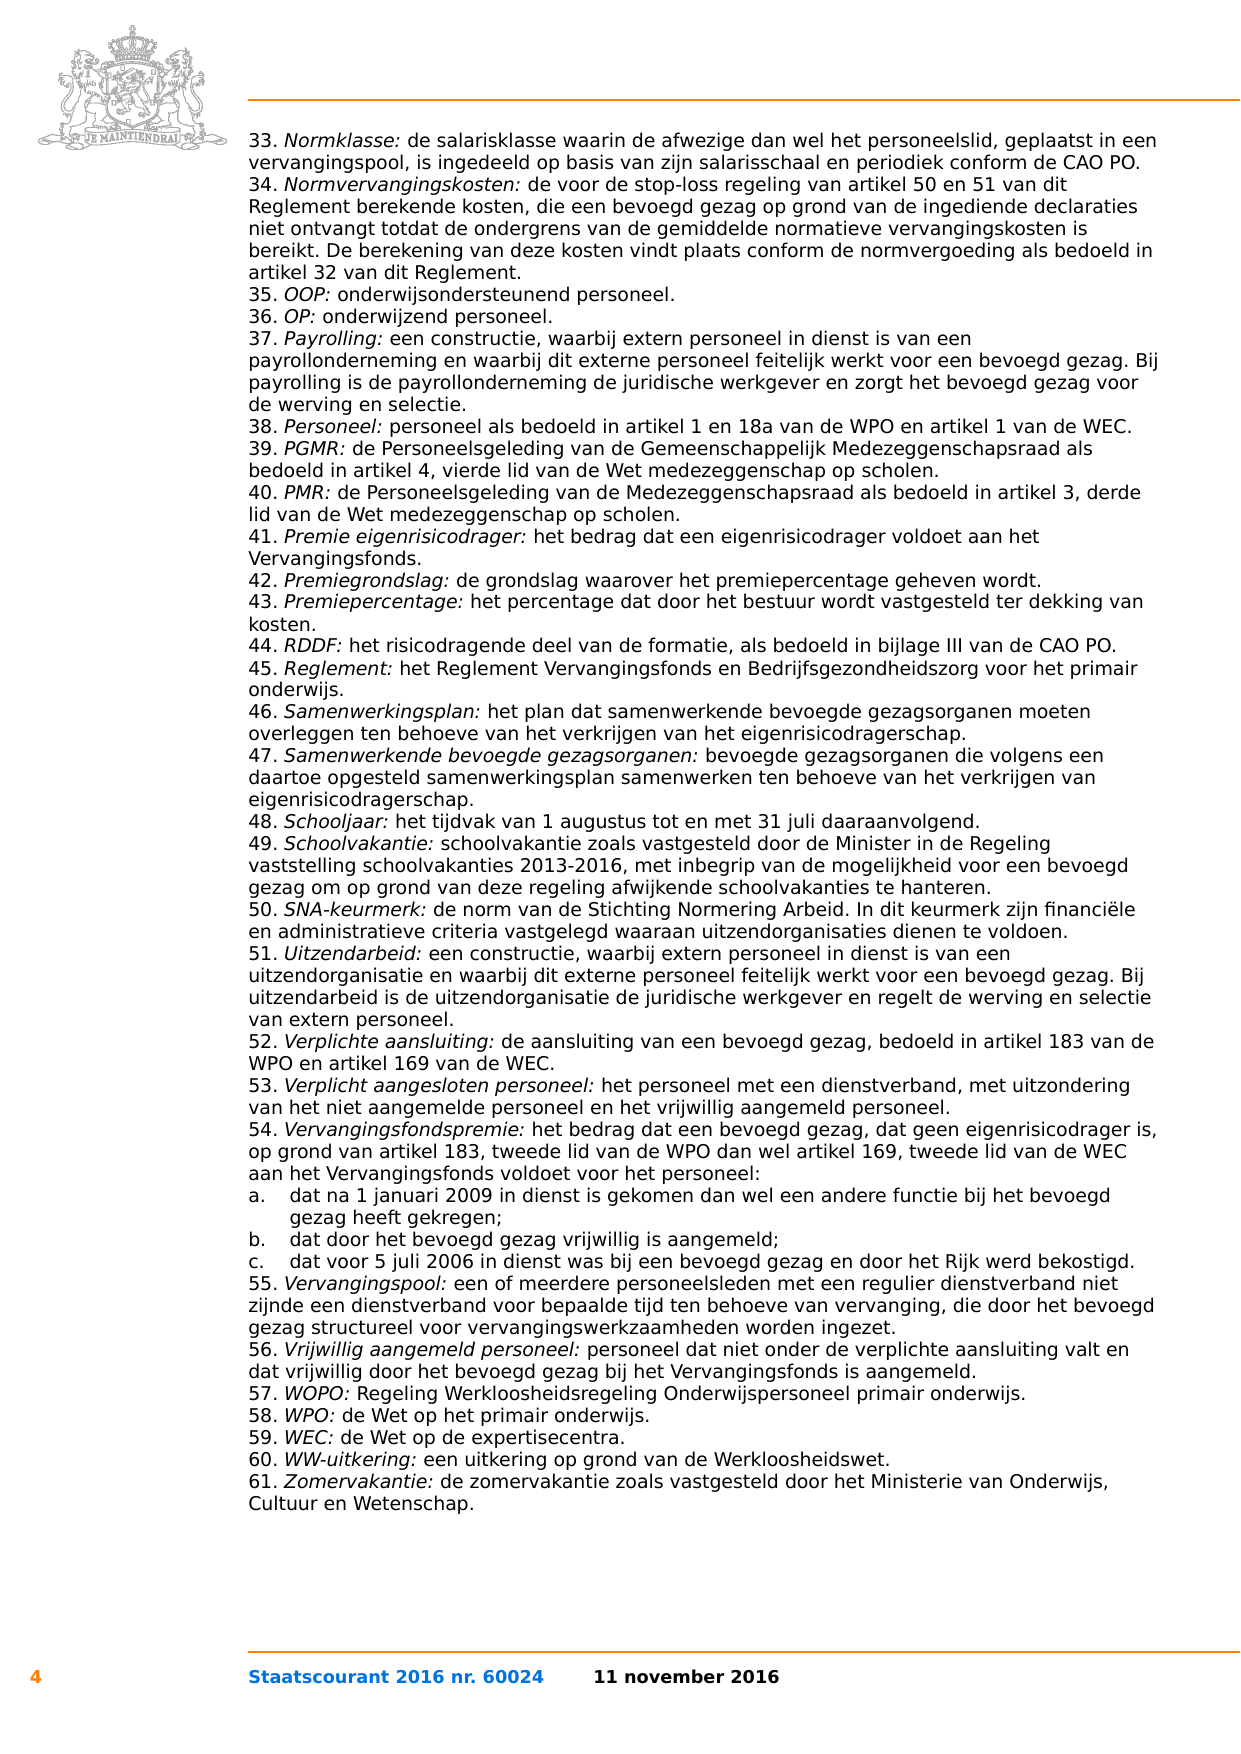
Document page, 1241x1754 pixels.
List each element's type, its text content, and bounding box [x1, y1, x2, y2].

text 56. Vrijwillig aangemeld personeel: personeel dat niet onder de verplichte aansluiting valt en dat vrijwillig door het bevoegd gezag bij het Vervangingsfonds is aangemeld. [248, 1339, 1163, 1383]
text 44. RDDF: het risicodragende deel van de formatie, als bedoeld in bijlage III van de CAO PO. [248, 635, 1163, 657]
text 41. Premie eigenrisicodrager: het bedrag dat een eigenrisicodrager voldoet aan het Vervangingsfonds. [248, 526, 1163, 569]
text 60. WW-uitkering: een uitkering op grond van de Werkloosheidswet. [248, 1449, 1163, 1471]
text 43. Premiepercentage: het percentage dat door het bestuur wordt vastgesteld ter dekking van kosten. [248, 591, 1163, 635]
text 45. Reglement: het Reglement Vervangingsfonds en Bedrijfsgezondheidszorg voor het primair onderwijs. [248, 657, 1163, 701]
text 35. OOP: onderwijsondersteunend personeel. [248, 284, 1163, 306]
text 46. Samenwerkingsplan: het plan dat samenwerkende bevoegde gezagsorganen moeten overleggen ten behoeve van het verkrijgen van het eigenrisicodragerschap. [248, 701, 1163, 745]
text 42. Premiegrondslag: de grondslag waarover het premiepercentage geheven wordt. [248, 569, 1163, 591]
text 37. Payrolling: een constructie, waarbij extern personeel in dienst is van een payrollonderneming en waarbij dit externe personeel feitelijk werkt voor een bevoegd gezag. Bij payrolling is de payrollonderneming de juridische werkgever en zorgt het bevoegd gezag voor de werving en selectie. [248, 328, 1163, 416]
text 40. PMR: de Personeelsgeleding van de Medezeggenschapsraad als bedoeld in artikel 3, derde lid van de Wet medezeggenschap op scholen. [248, 482, 1163, 526]
text 38. Personeel: personeel als bedoeld in artikel 1 en 18a van de WPO en artikel 1 van de WEC. [248, 416, 1163, 438]
text 57. WOPO: Regeling Werkloosheidsregeling Onderwijspersoneel primair onderwijs. [248, 1383, 1163, 1405]
text 55. Vervangingspool: een of meerdere personeelsleden met een regulier dienstverband niet zijnde een dienstverband voor bepaalde tijd ten behoeve van vervanging, die door het bevoegd gezag structureel voor vervangingswerkzaamheden worden ingezet. [248, 1273, 1163, 1339]
text 50. SNA-keurmerk: de norm van de Stichting Normering Arbeid. In dit keurmerk zijn financiële en administratieve criteria vastgelegd waaraan uitzendorganisaties dienen te voldoen. [248, 899, 1163, 943]
picture [38, 25, 227, 150]
text 47. Samenwerkende bevoegde gezagsorganen: bevoegde gezagsorganen die volgens een daartoe opgesteld samenwerkingsplan samenwerken ten behoeve van het verkrijgen van eigenrisicodragerschap. [248, 745, 1163, 811]
text 36. OP: onderwijzend personeel. [248, 306, 1163, 328]
text b. dat door het bevoegd gezag vrijwillig is aangemeld; [248, 1229, 1163, 1251]
text 52. Verplichte aansluiting: de aansluiting van een bevoegd gezag, bedoeld in artikel 183 van de WPO en artikel 169 van de WEC. [248, 1031, 1163, 1075]
text 49. Schoolvakantie: schoolvakantie zoals vastgesteld door de Minister in de Regeling vaststelling schoolvakanties 2013-2016, met inbegrip van de mogelijkheid voor een bevoegd gezag om op grond van deze regeling afwijkende schoolvakanties te hanteren. [248, 833, 1163, 899]
text 54. Vervangingsfondspremie: het bedrag dat een bevoegd gezag, dat geen eigenrisicodrager is, op grond van artikel 183, tweede lid van de WPO dan wel artikel 169, tweede lid van de WEC aan het Vervangingsfonds voldoet voor het personeel: [248, 1119, 1163, 1185]
text 33. Normklasse: de salarisklasse waarin de afwezige dan wel het personeelslid, geplaatst in een vervangingspool, is ingedeeld op basis van zijn salarisschaal en periodiek conform de CAO PO. [248, 130, 1163, 174]
text 59. WEC: de Wet op de expertisecentra. [248, 1427, 1163, 1449]
text c. dat voor 5 juli 2006 in dienst was bij een bevoegd gezag en door het Rijk werd bekostigd. [248, 1251, 1163, 1273]
text 48. Schooljaar: het tijdvak van 1 augustus tot en met 31 juli daaraanvolgend. [248, 811, 1163, 833]
text 58. WPO: de Wet op het primair onderwijs. [248, 1405, 1163, 1427]
text a. dat na 1 januari 2009 in dienst is gekomen dan wel een andere functie bij het bevoegd gezag heeft gekregen; [248, 1185, 1163, 1229]
text 53. Verplicht aangesloten personeel: het personeel met een dienstverband, met uitzondering van het niet aangemelde personeel en het vrijwillig aangemeld personeel. [248, 1075, 1163, 1119]
text 39. PGMR: de Personeelsgeleding van de Gemeenschappelijk Medezeggenschapsraad als bedoeld in artikel 4, vierde lid van de Wet medezeggenschap op scholen. [248, 438, 1163, 482]
text 34. Normvervangingskosten: de voor de stop-loss regeling van artikel 50 en 51 van dit Reglement berekende kosten, die een bevoegd gezag op grond van de ingediende declaraties niet ontvangt totdat de ondergrens van de gemiddelde normatieve vervangingskosten is bereikt. De berekening van deze kosten vindt plaats conform de normvergoeding als bedoeld in artikel 32 van dit Reglement. [248, 174, 1163, 284]
text 61. Zomervakantie: de zomervakantie zoals vastgesteld door het Ministerie van Onderwijs, Cultuur en Wetenschap. [248, 1471, 1163, 1514]
text 51. Uitzendarbeid: een constructie, waarbij extern personeel in dienst is van een uitzendorganisatie en waarbij dit externe personeel feitelijk werkt voor een bevoegd gezag. Bij uitzendarbeid is de uitzendorganisatie de juridische werkgever en regelt de werving en selectie van extern personeel. [248, 943, 1163, 1031]
